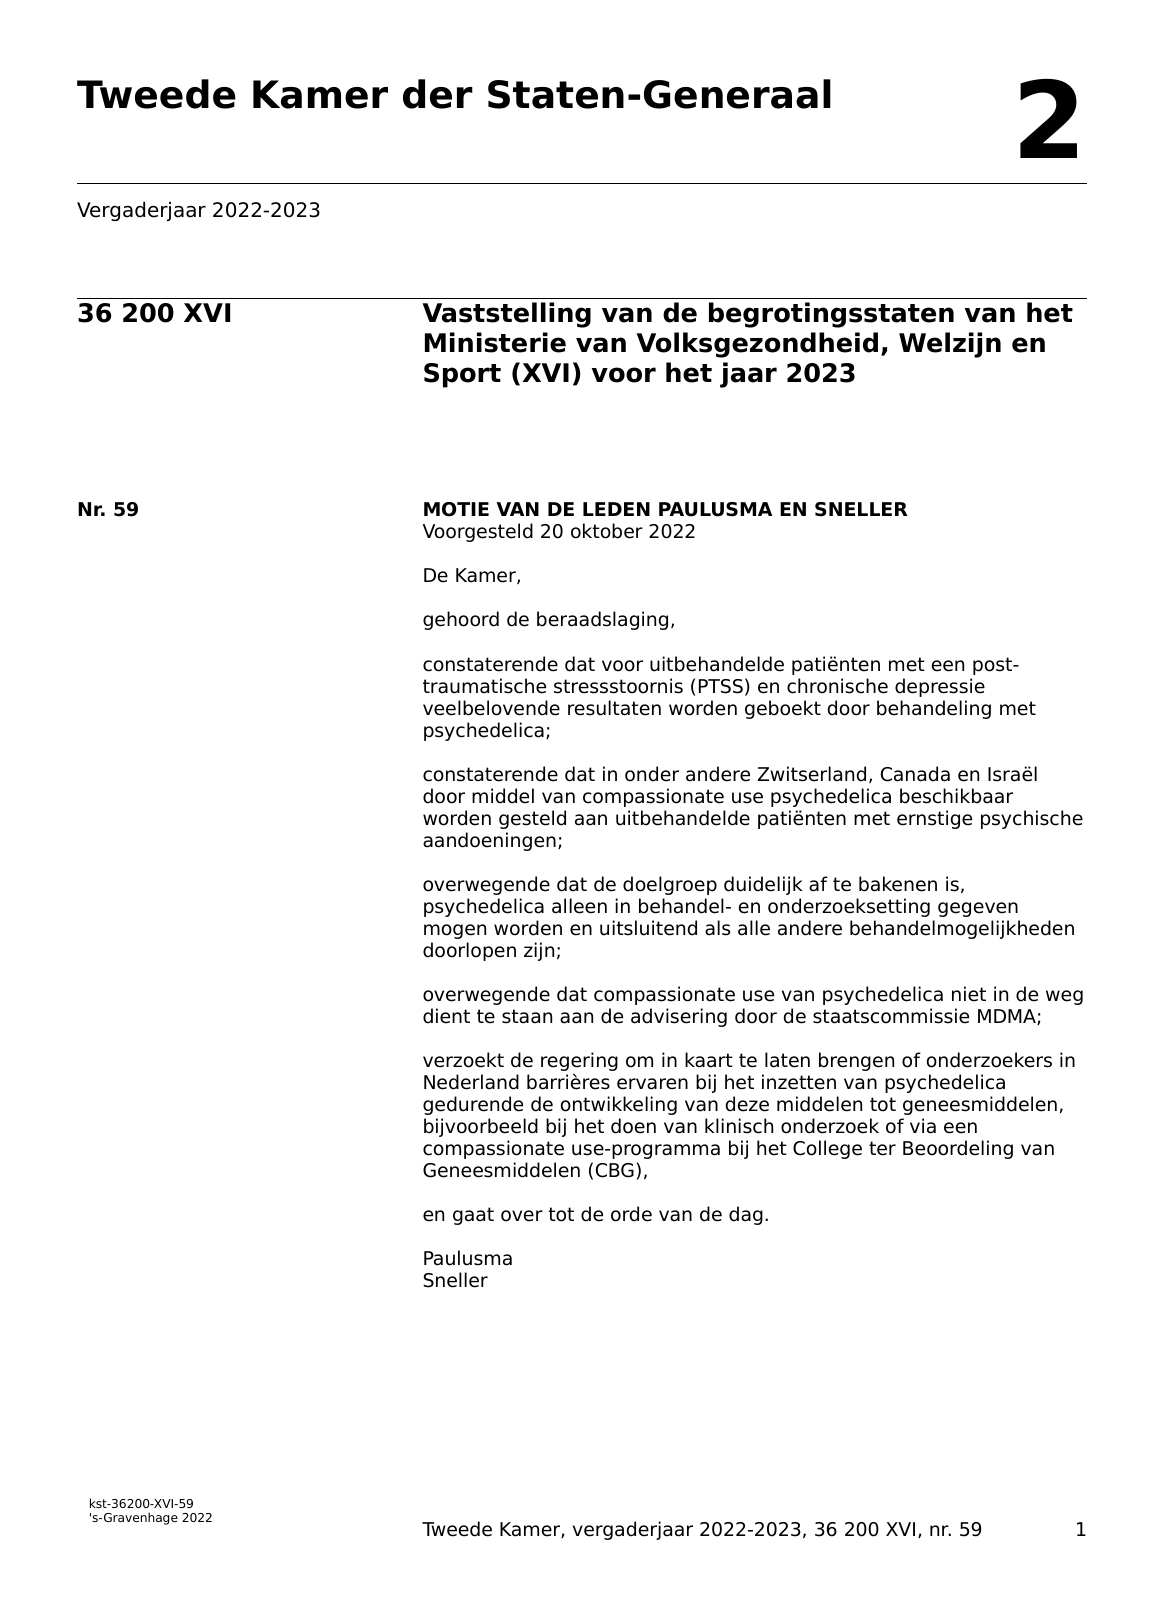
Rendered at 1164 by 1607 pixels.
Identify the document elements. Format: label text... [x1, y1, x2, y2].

text 's-Gravenhage 2022 [88, 1511, 323, 1525]
subtitle Nr. 59 MOTIE VAN DE LEDEN PAULUSMA EN SNELLER [77, 499, 1087, 521]
text constaterende dat voor uitbehandelde patiënten met een post-traumatische stressstoornis (PTSS) en chronische depressie veelbelovende resultaten worden geboekt door behandeling met psychedelica; [422, 653, 1087, 741]
text overwegende dat compassionate use van psychedelica niet in de weg dient te staan aan de advisering door de staatscommissie MDMA; [422, 984, 1087, 1028]
text Paulusma [422, 1248, 1087, 1270]
subtitle 36 200 XVI Vaststelling van de begrotingsstaten van het Ministerie van Volksgezondheid, Welzijn en Sport (XVI) voor het jaar 2023 [77, 299, 1087, 388]
text overwegende dat de doelgroep duidelijk af te bakenen is, psychedelica alleen in behandel- en onderzoeksetting gegeven mogen worden en uitsluitend als alle andere behandelmogelijkheden doorlopen zijn; [422, 874, 1087, 962]
text kst-36200-XVI-59 [88, 1497, 323, 1511]
table_header Tweede Kamer der Staten-Generaal [77, 59, 886, 183]
table_cell Vergaderjaar 2022-2023 [77, 184, 1087, 298]
text verzoekt de regering om in kaart te laten brengen of onderzoekers in Nederland barrières ervaren bij het inzetten van psychedelica gedurende de ontwikkeling van deze middelen tot geneesmiddelen, bijvoorbeeld bij het doen van klinisch onderzoek of via een compassionate use-programma bij het College ter Beoordeling van Geneesmiddelen (CBG), [422, 1050, 1087, 1182]
text en gaat over tot de orde van de dag. [422, 1204, 1087, 1226]
text constaterende dat in onder andere Zwitserland, Canada en Israël door middel van compassionate use psychedelica beschikbaar worden gesteld aan uitbehandelde patiënten met ernstige psychische aandoeningen; [422, 764, 1087, 852]
text Voorgesteld 20 oktober 2022 [422, 521, 1087, 543]
text De Kamer, [422, 565, 1087, 587]
text Sneller [422, 1270, 1087, 1292]
table_header 2 [886, 59, 1087, 183]
text gehoord de beraadslaging, [422, 609, 1087, 631]
